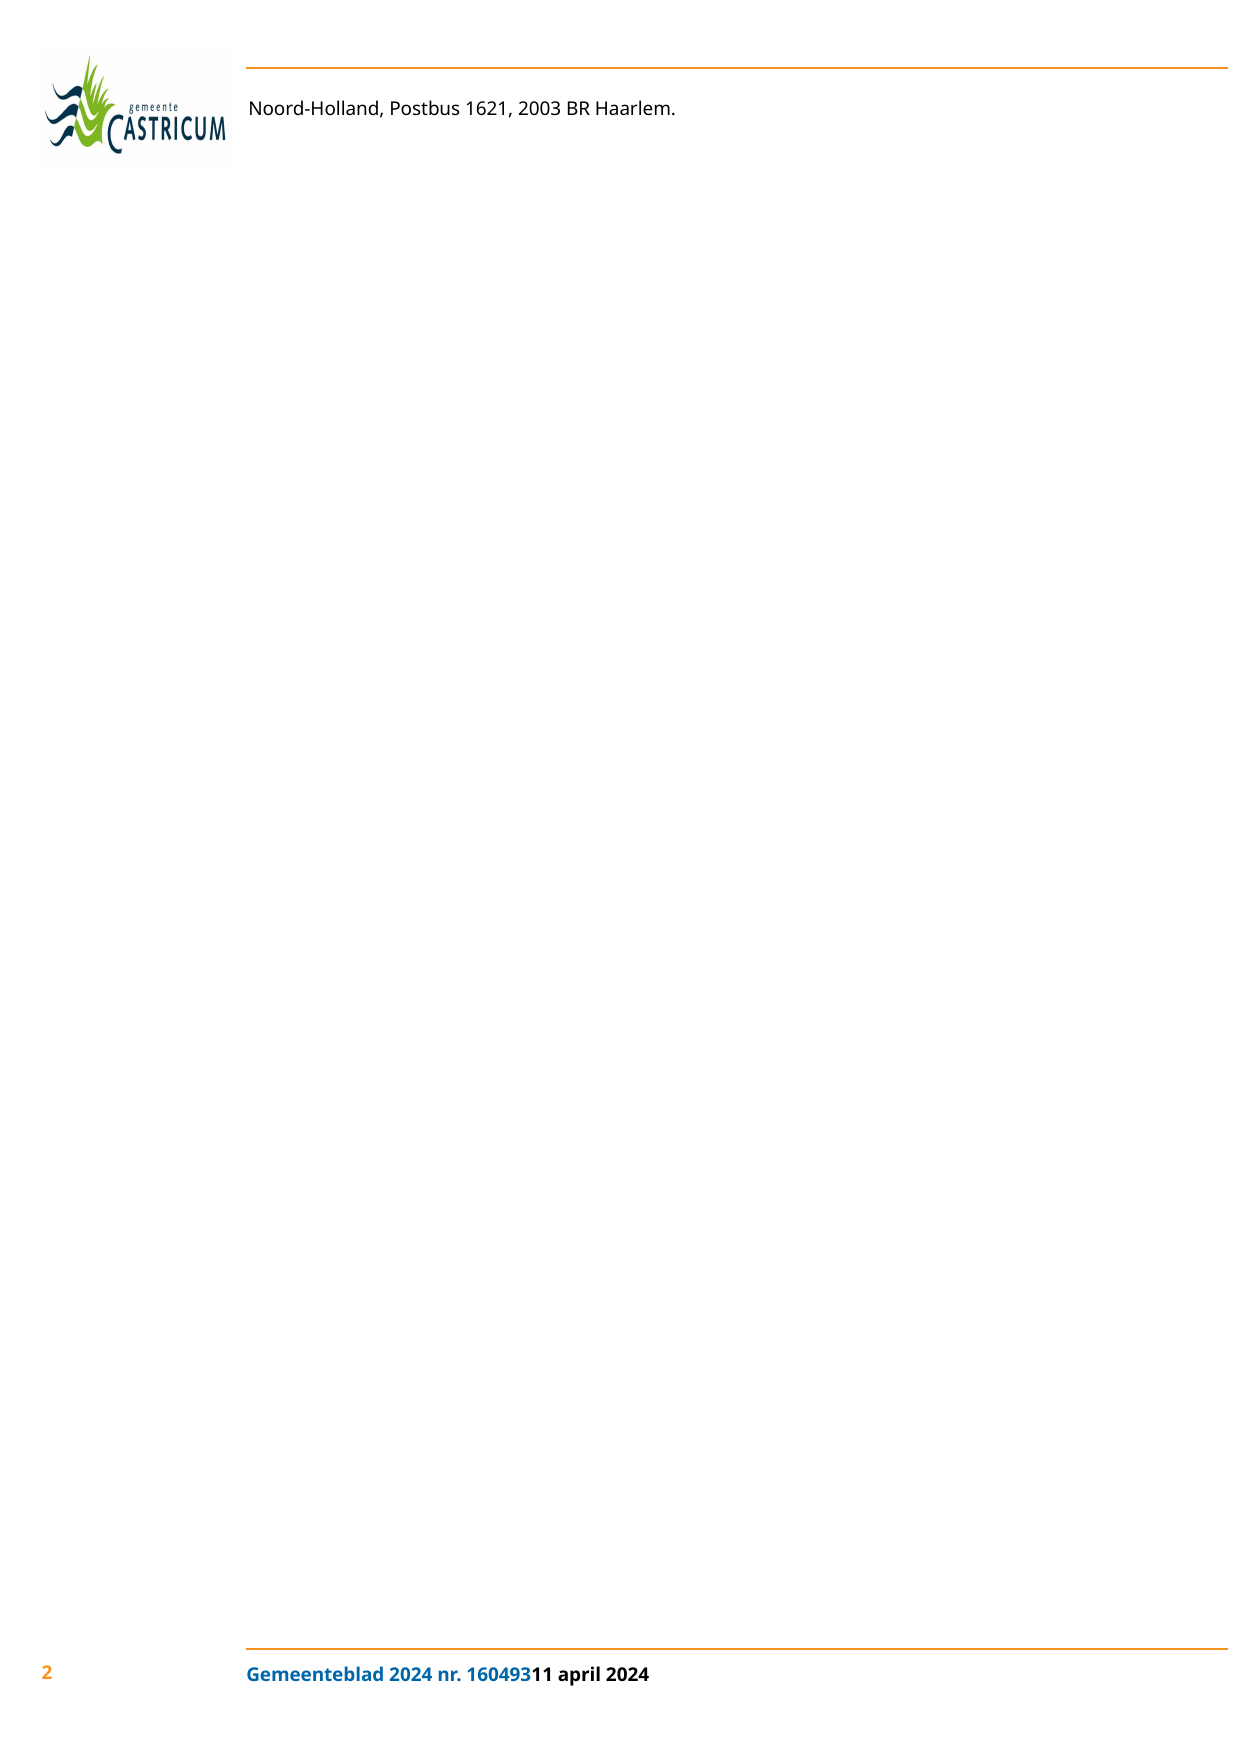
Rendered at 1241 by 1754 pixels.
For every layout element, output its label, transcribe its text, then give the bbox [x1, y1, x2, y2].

picture [41, 47, 231, 172]
text Noord-Holland, Postbus 1621, 2003 BR Haarlem. [248, 95, 1152, 121]
